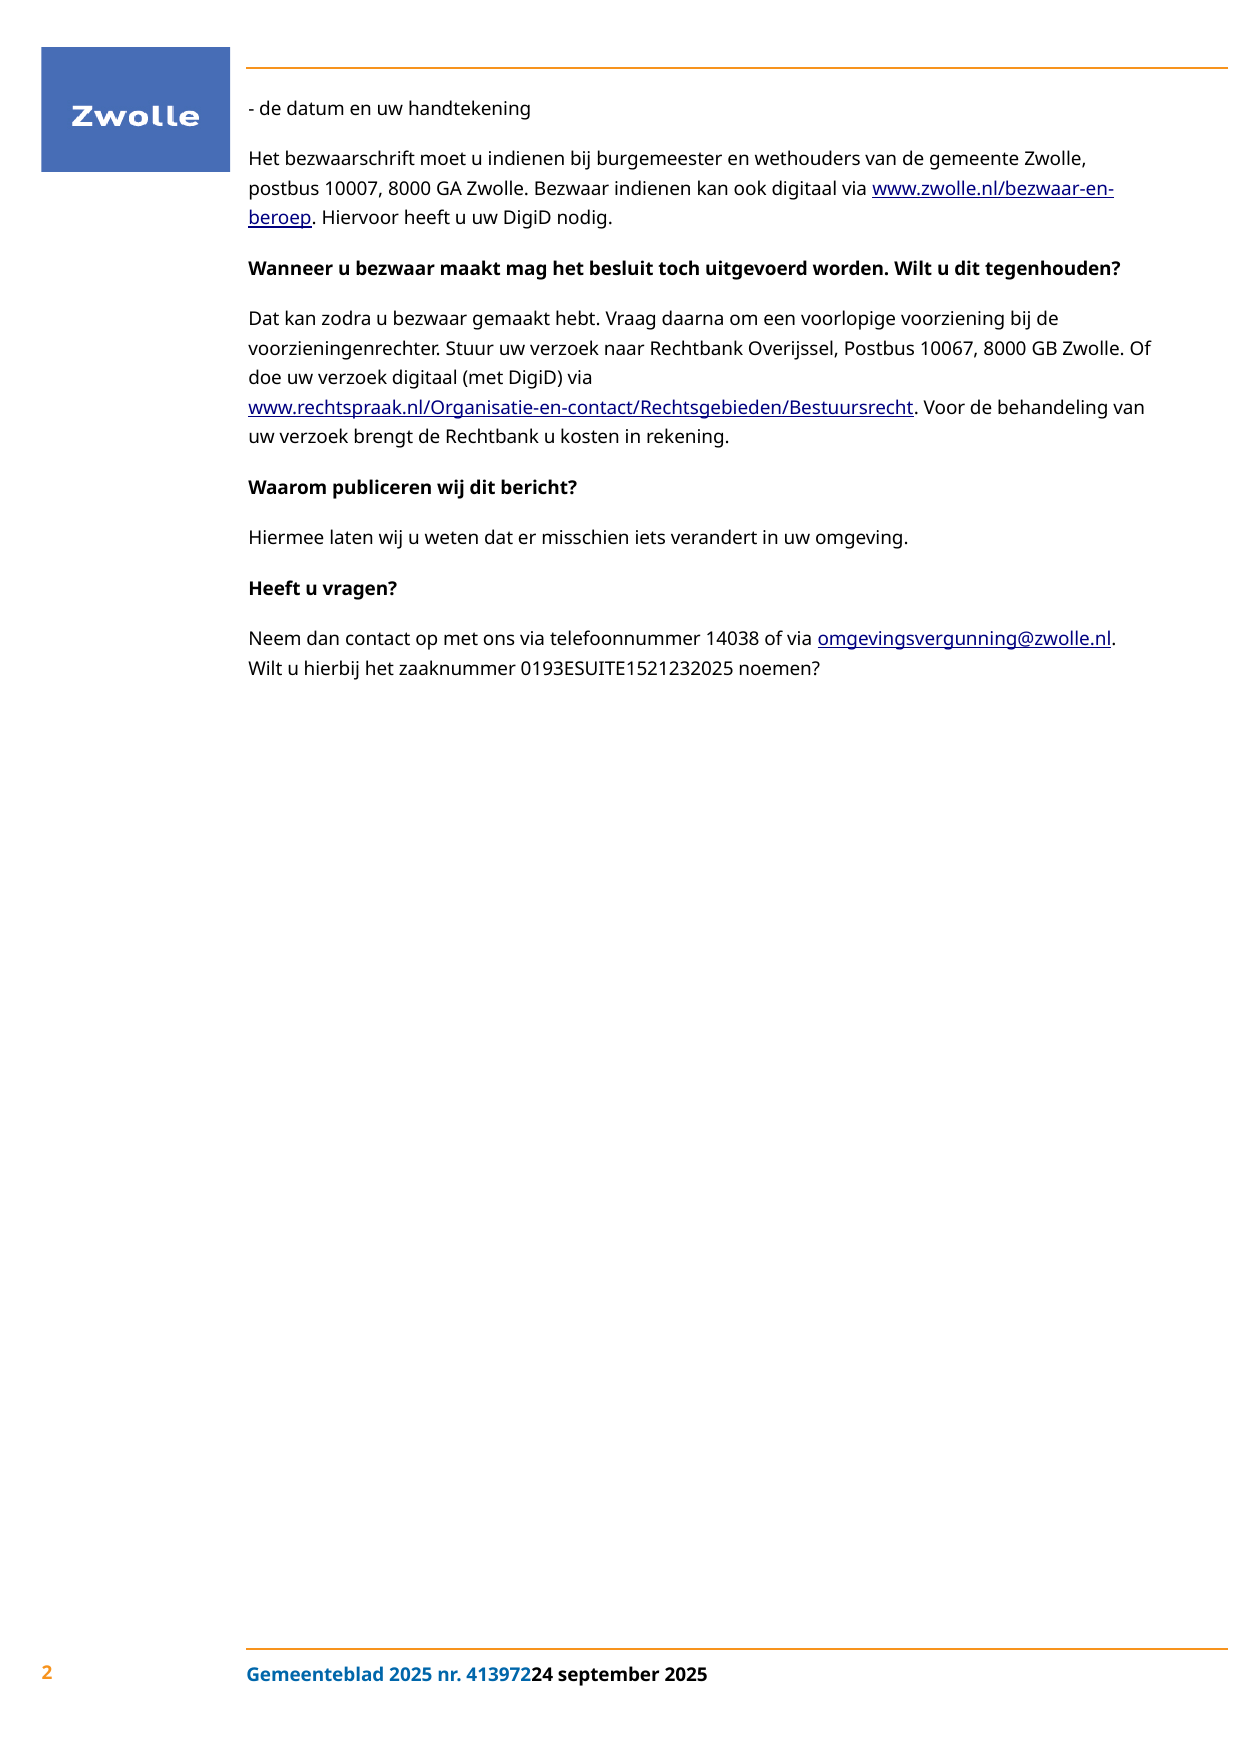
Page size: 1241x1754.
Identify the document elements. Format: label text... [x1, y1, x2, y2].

text Wanneer u bezwaar maakt mag het besluit toch uitgevoerd worden. Wilt u dit tegenhouden? [248, 255, 1152, 281]
picture [41, 47, 231, 172]
text - de datum en uw handtekening [248, 95, 1152, 121]
text Dat kan zodra u bezwaar gemaakt hebt. Vraag daarna om een voorlopige voorziening bij de voorzieningenrechter. Stuur uw verzoek naar Rechtbank Overijssel, Postbus 10067, 8000 GB Zwolle. Of doe uw verzoek digitaal (met DigiD) via www.rechtspraak.nl/Organisatie-en-contact/Rechtsgebieden/Bestuursrecht. Voor de behandeling van uw verzoek brengt de Rechtbank u kosten in rekening. [248, 305, 1152, 449]
text Heeft u vragen? [248, 575, 1152, 601]
text Neem dan contact op met ons via telefoonnummer 14038 of via omgevingsvergunning@zwolle.nl. Wilt u hierbij het zaaknummer 0193ESUITE1521232025 noemen? [248, 625, 1152, 681]
text Het bezwaarschrift moet u indienen bij burgemeester en wethouders van de gemeente Zwolle, postbus 10007, 8000 GA Zwolle. Bezwaar indienen kan ook digitaal via www.zwolle.nl/bezwaar-en-beroep. Hiervoor heeft u uw DigiD nodig. [248, 145, 1152, 230]
text Hiermee laten wij u weten dat er misschien iets verandert in uw omgeving. [248, 524, 1152, 550]
text Waarom publiceren wij dit bericht? [248, 474, 1152, 500]
